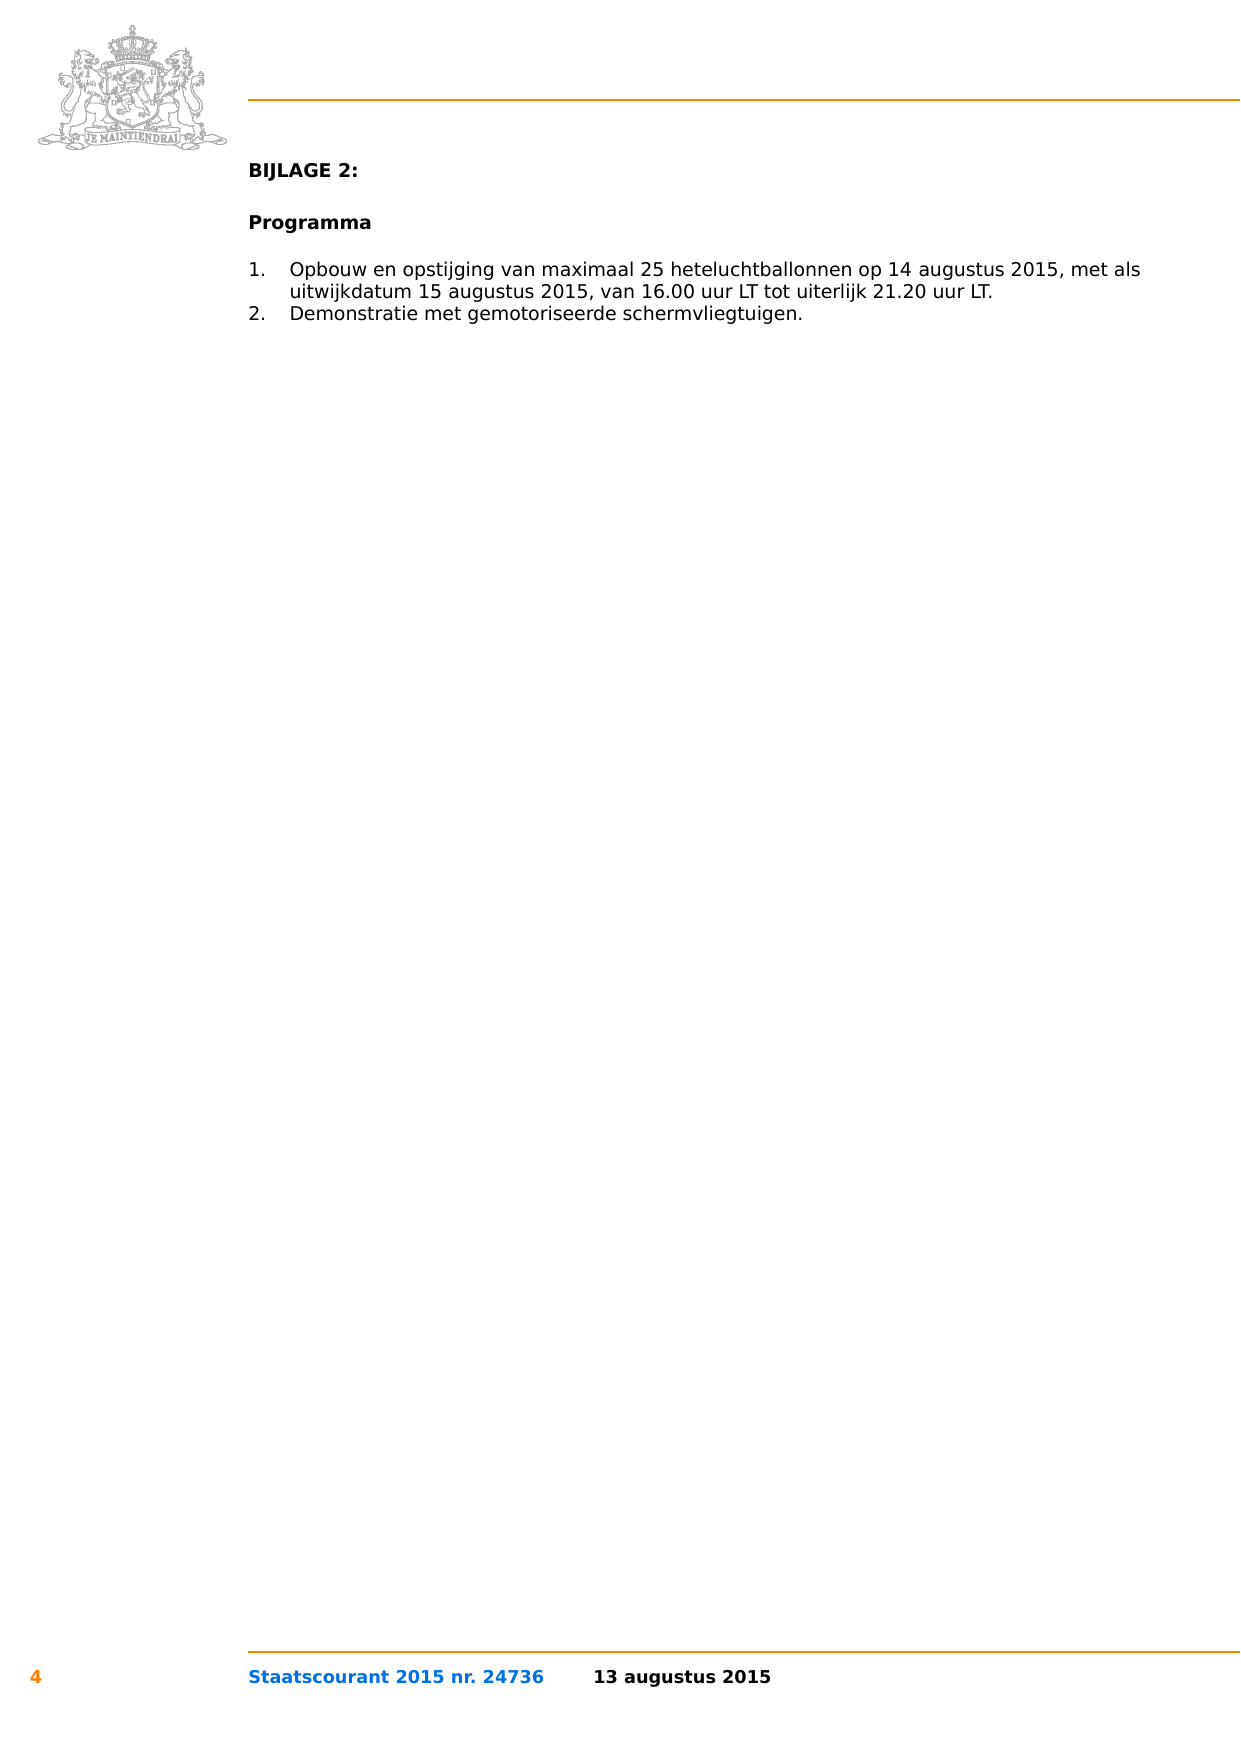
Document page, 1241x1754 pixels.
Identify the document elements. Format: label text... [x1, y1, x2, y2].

text 1. Opbouw en opstijging van maximaal 25 heteluchtballonnen op 14 augustus 2015, met als uitwijkdatum 15 augustus 2015, van 16.00 uur LT tot uiterlijk 21.20 uur LT. [248, 259, 1163, 303]
subtitle BIJLAGE 2: [248, 160, 1163, 182]
picture [38, 25, 227, 150]
subtitle Programma [248, 212, 1163, 234]
text 2. Demonstratie met gemotoriseerde schermvliegtuigen. [248, 303, 1163, 325]
